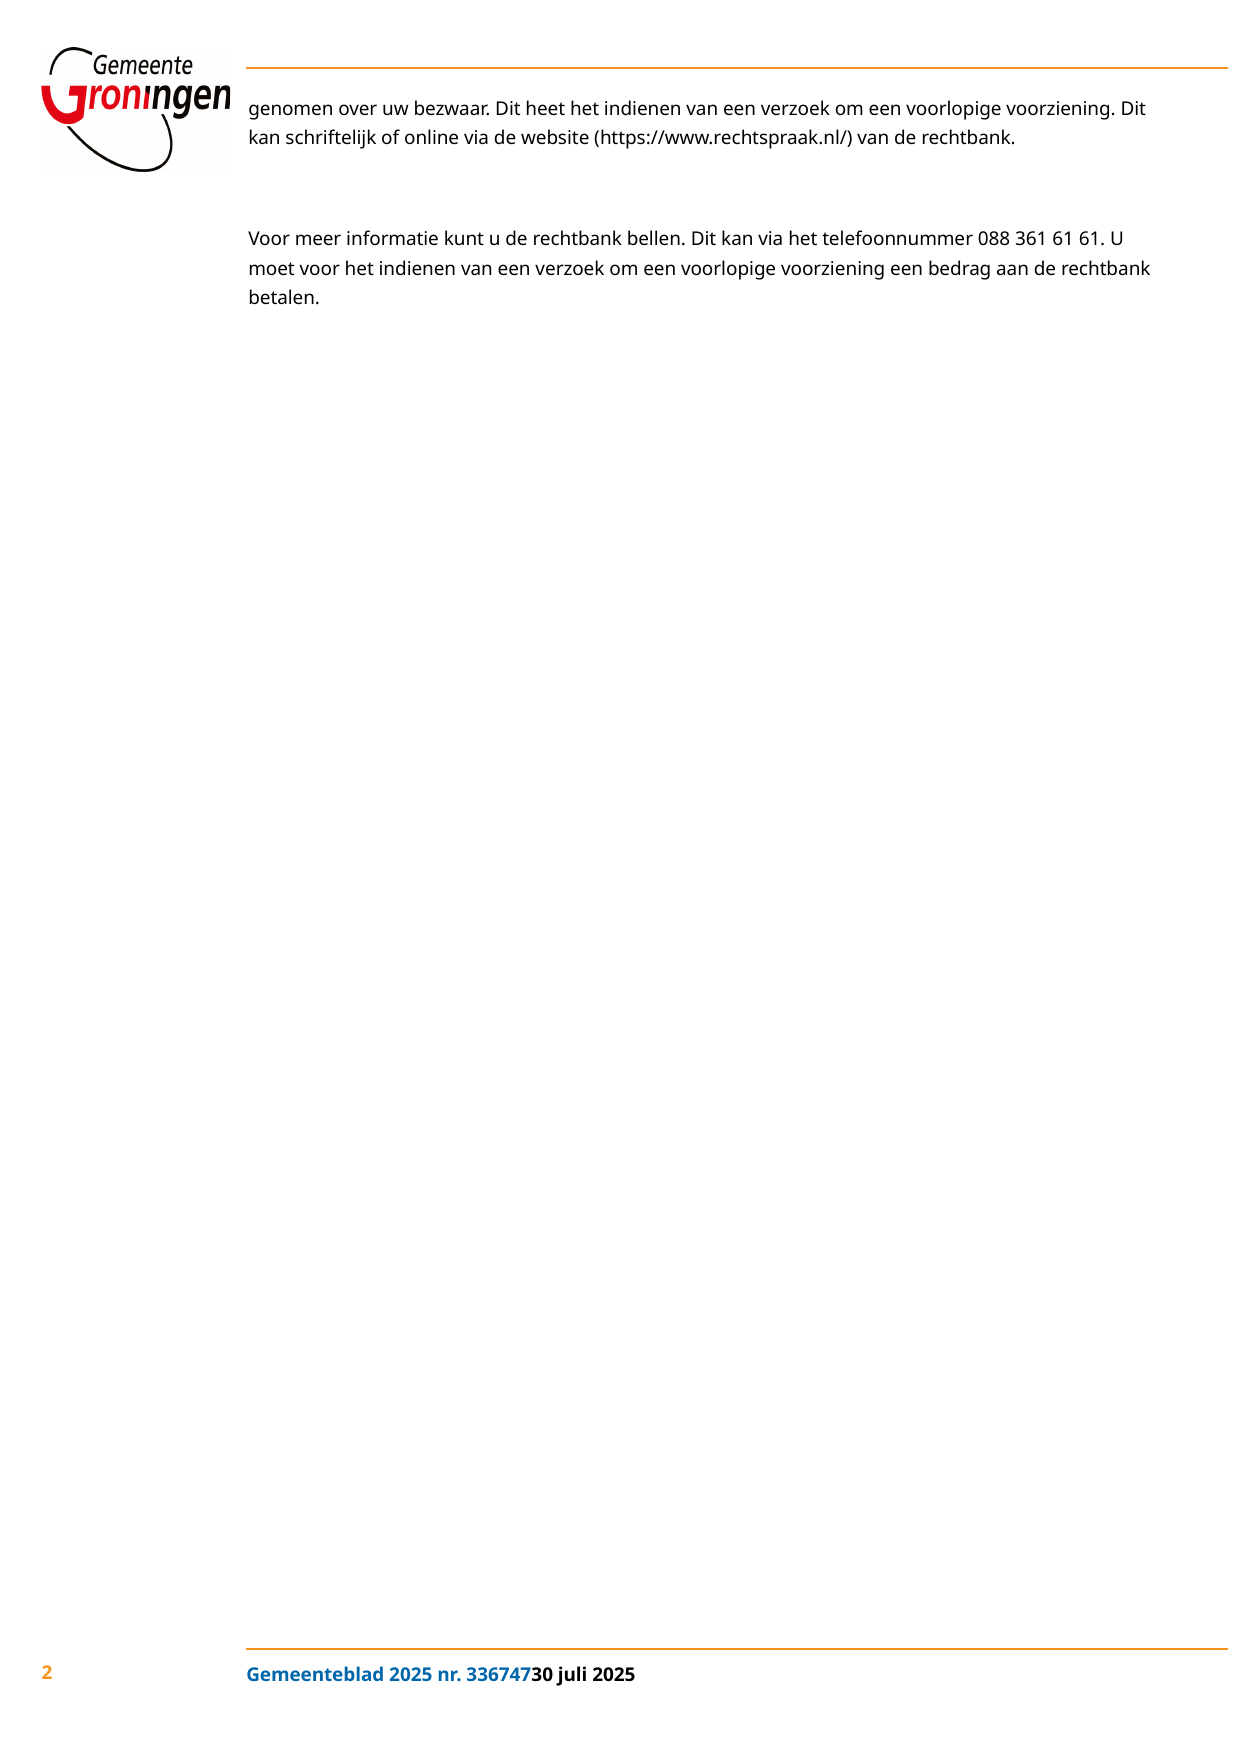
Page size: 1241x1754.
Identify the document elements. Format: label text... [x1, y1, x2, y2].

picture [41, 47, 231, 172]
text Voor meer informatie kunt u de rechtbank bellen. Dit kan via het telefoonnummer 088 361 61 61. U moet voor het indienen van een verzoek om een voorlopige voorziening een bedrag aan de rechtbank betalen. [248, 225, 1152, 310]
text genomen over uw bezwaar. Dit heet het indienen van een verzoek om een voorlopige voorziening. Dit kan schriftelijk of online via de website (https://www.rechtspraak.nl/) van de rechtbank. [248, 95, 1152, 150]
